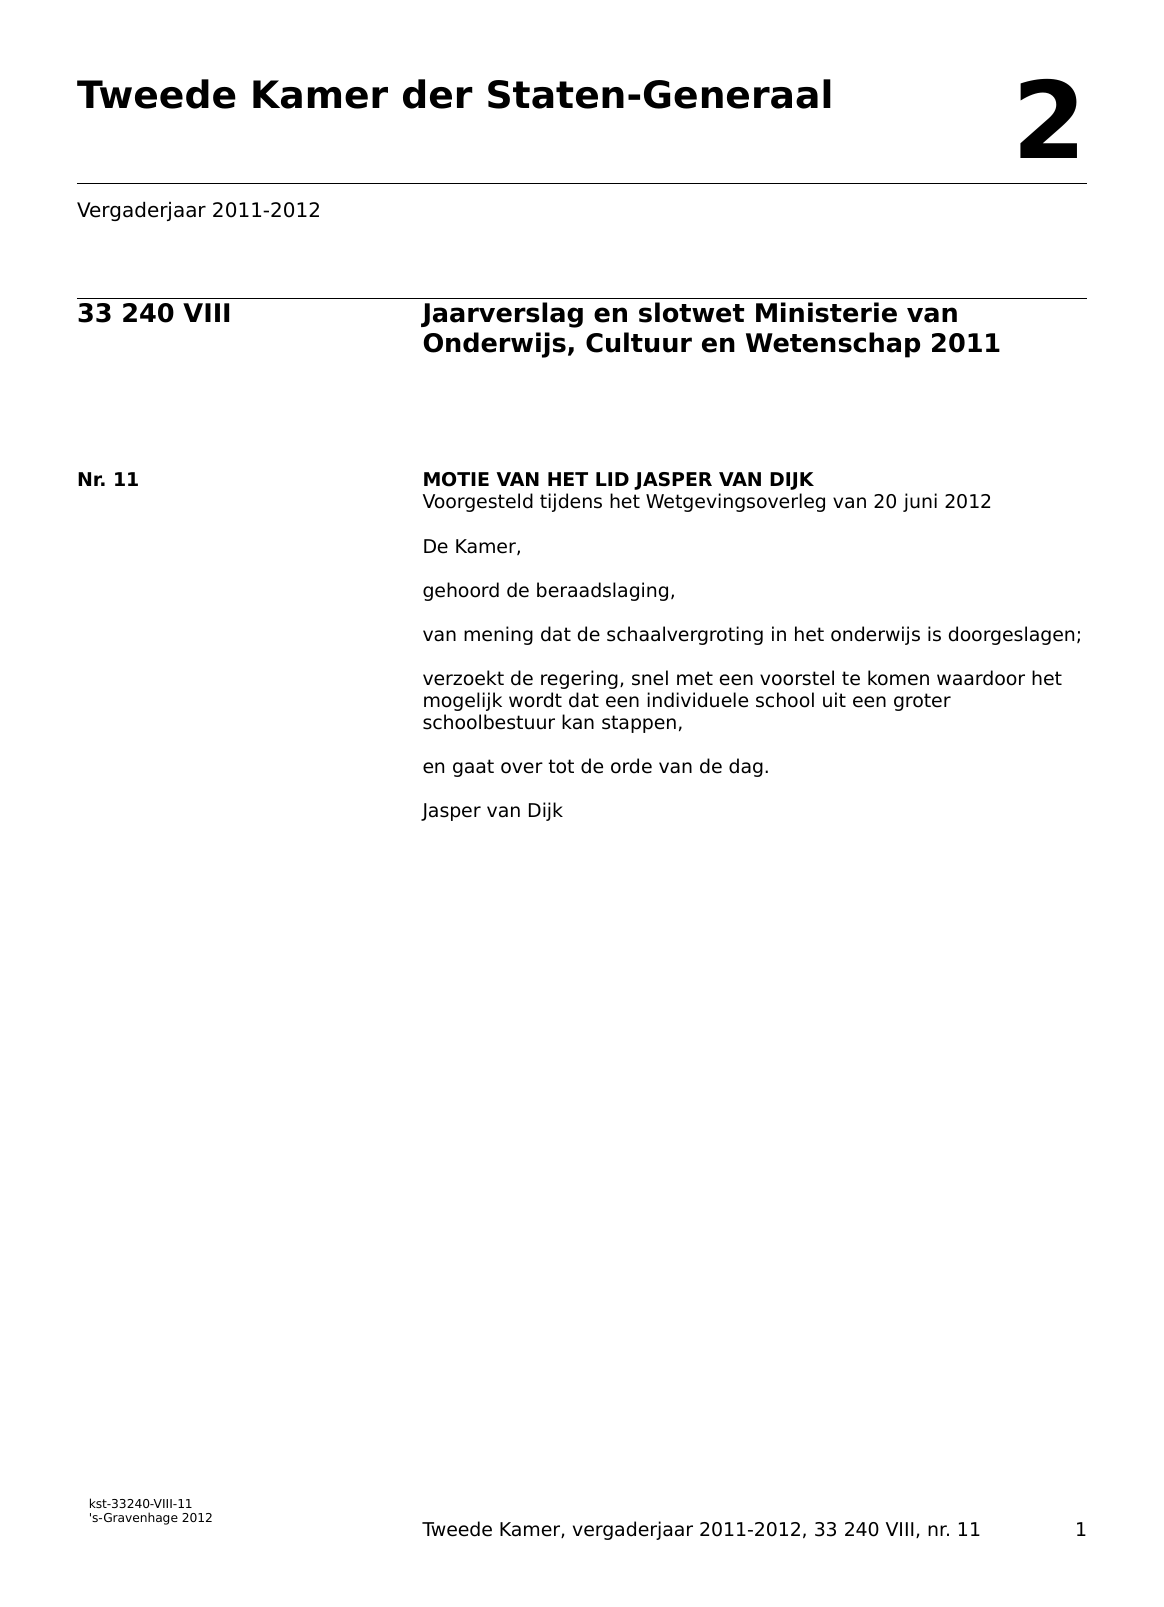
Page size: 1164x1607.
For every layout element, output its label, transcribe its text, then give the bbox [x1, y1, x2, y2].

text van mening dat de schaalvergroting in het onderwijs is doorgeslagen; [422, 624, 1087, 646]
table_header 2 [886, 59, 1087, 183]
subtitle Nr. 11 MOTIE VAN HET LID JASPER VAN DIJK [77, 469, 1087, 491]
text kst-33240-VIII-11 [88, 1497, 323, 1511]
text De Kamer, [422, 536, 1087, 557]
text gehoord de beraadslaging, [422, 580, 1087, 602]
text verzoekt de regering, snel met een voorstel te komen waardoor het mogelijk wordt dat een individuele school uit een groter schoolbestuur kan stappen, [422, 668, 1087, 734]
text en gaat over tot de orde van de dag. [422, 756, 1087, 778]
text Jasper van Dijk [422, 800, 1087, 822]
table_header Tweede Kamer der Staten-Generaal [77, 59, 886, 183]
subtitle 33 240 VIII Jaarverslag en slotwet Ministerie van Onderwijs, Cultuur en Wetenschap 2011 [77, 299, 1087, 358]
table_cell Vergaderjaar 2011-2012 [77, 184, 1087, 298]
text Voorgesteld tijdens het Wetgevingsoverleg van 20 juni 2012 [422, 491, 1087, 513]
text 's-Gravenhage 2012 [88, 1511, 323, 1525]
